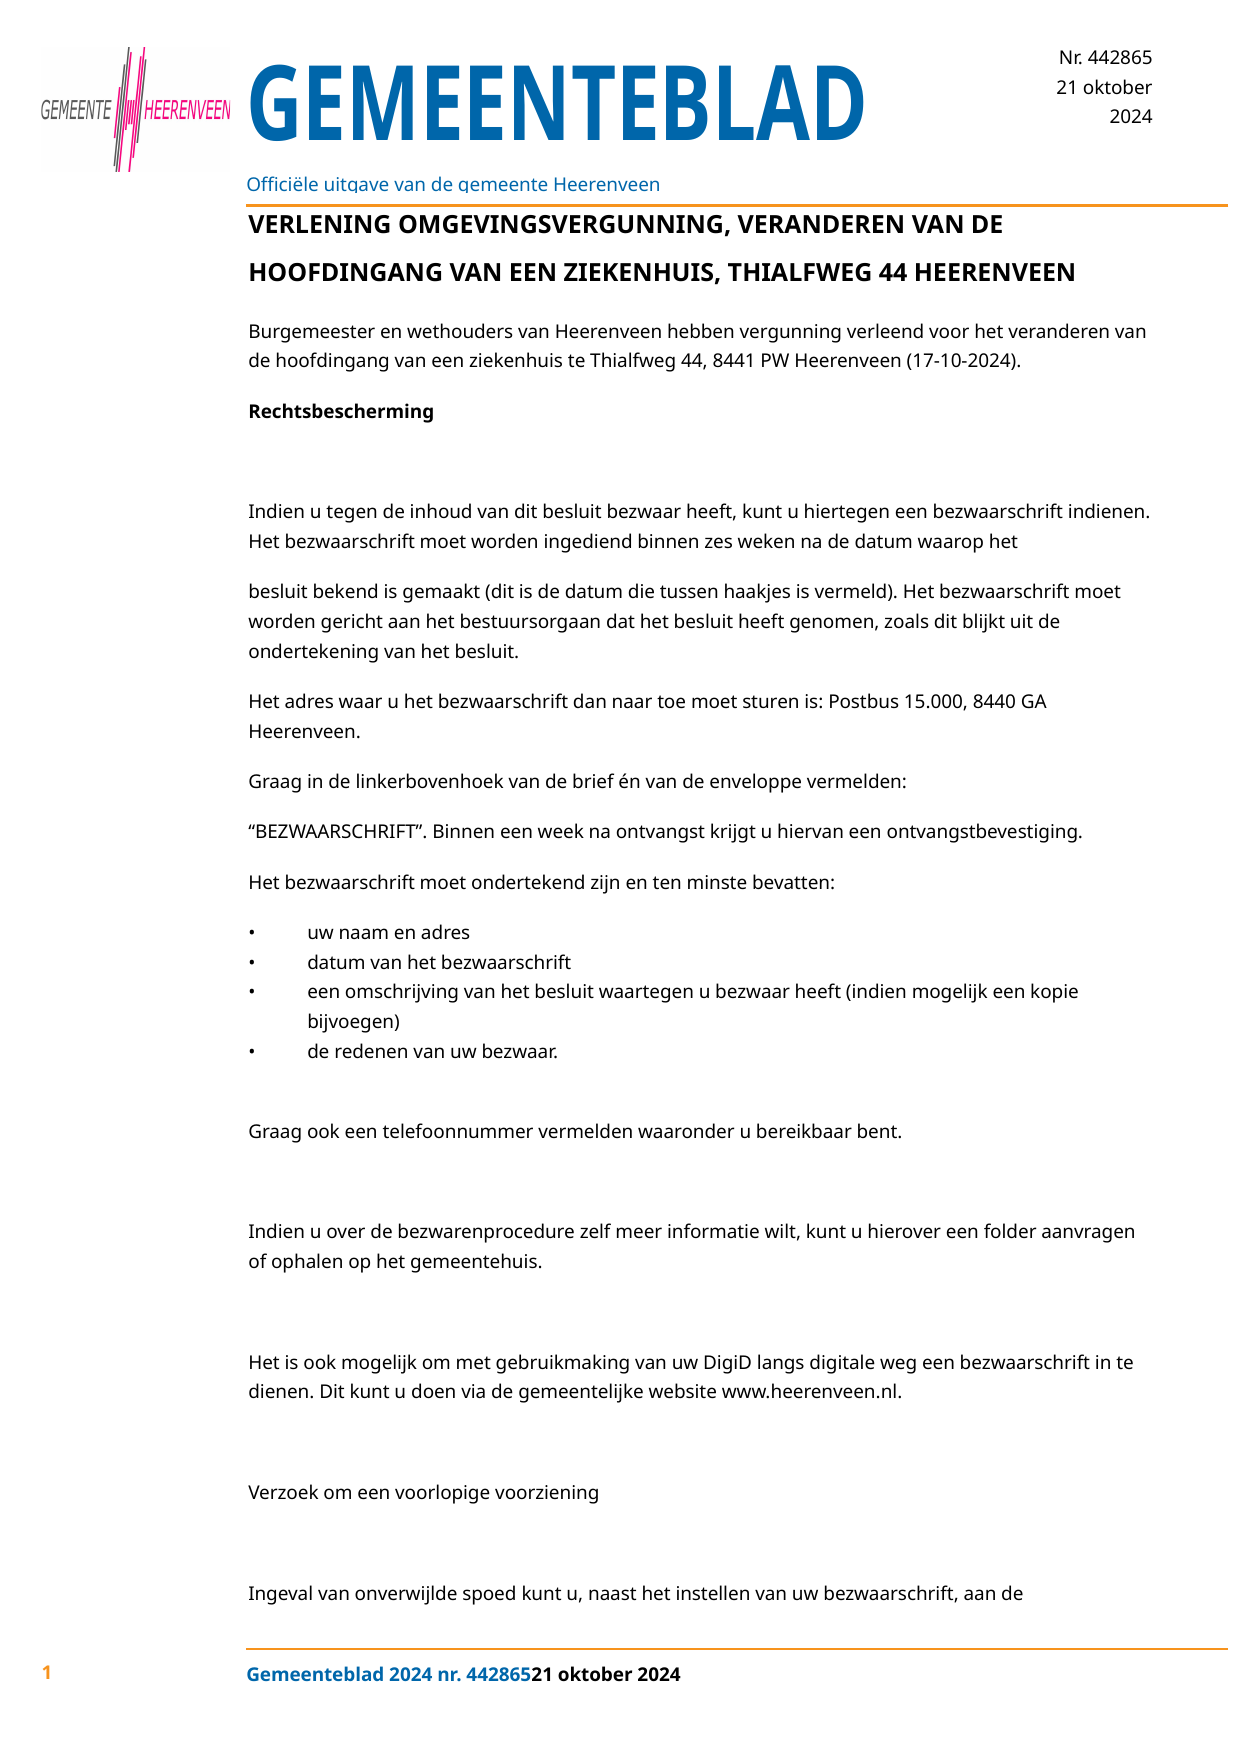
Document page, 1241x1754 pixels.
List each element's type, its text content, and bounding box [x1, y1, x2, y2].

list een omschrijving van het besluit waartegen u bezwaar heeft (indien mogelijk een kopie bijvoegen) [248, 979, 1152, 1034]
text Het bezwaarschrift moet ondertekend zijn en ten minste bevatten: [248, 869, 1152, 895]
text Het is ook mogelijk om met gebruikmaking van uw DigiD langs digitale weg een bezwaarschrift in te dienen. Dit kunt u doen via de gemeentelijke website www.heerenveen.nl. [248, 1349, 1152, 1404]
text Verzoek om een voorlopige voorziening [248, 1479, 1152, 1505]
text VERLENING OMGEVINGSVERGUNNING, VERANDEREN VAN DE HOOFDINGANG VAN EEN ZIEKENHUIS, THIALFWEG 44 HEERENVEEN [248, 207, 1152, 288]
text Indien u tegen de inhoud van dit besluit bezwaar heeft, kunt u hiertegen een bezwaarschrift indienen. Het bezwaarschrift moet worden ingediend binnen zes weken na de datum waarop het [248, 499, 1152, 554]
text Burgemeester en wethouders van Heerenveen hebben vergunning verleend voor het veranderen van de hoofdingang van een ziekenhuis te Thialfweg 44, 8441 PW Heerenveen (17-10-2024). [248, 318, 1152, 373]
text Ingeval van onverwijlde spoed kunt u, naast het instellen van uw bezwaarschrift, aan de [248, 1580, 1152, 1606]
list de redenen van uw bezwaar. [248, 1038, 1152, 1064]
text Graag ook een telefoonnummer vermelden waaronder u bereikbaar bent. [248, 1118, 1152, 1144]
picture [41, 47, 231, 172]
text Rechtsbescherming [248, 398, 1152, 424]
text “BEZWAARSCHRIFT”. Binnen een week na ontvangst krijgt u hiervan een ontvangstbevestiging. [248, 819, 1152, 844]
text Graag in de linkerbovenhoek van de brief én van de enveloppe vermelden: [248, 768, 1152, 794]
list uw naam en adres [248, 919, 1152, 945]
text besluit bekend is gemaakt (dit is de datum die tussen haakjes is vermeld). Het bezwaarschrift moet worden gericht aan het bestuursorgaan dat het besluit heeft genomen, zoals dit blijkt uit de ondertekening van het besluit. [248, 579, 1152, 664]
text Indien u over de bezwarenprocedure zelf meer informatie wilt, kunt u hierover een folder aanvragen of ophalen op het gemeentehuis. [248, 1219, 1152, 1274]
list datum van het bezwaarschrift [248, 949, 1152, 975]
text Het adres waar u het bezwaarschrift dan naar toe moet sturen is: Postbus 15.000, 8440 GA Heerenveen. [248, 688, 1152, 744]
